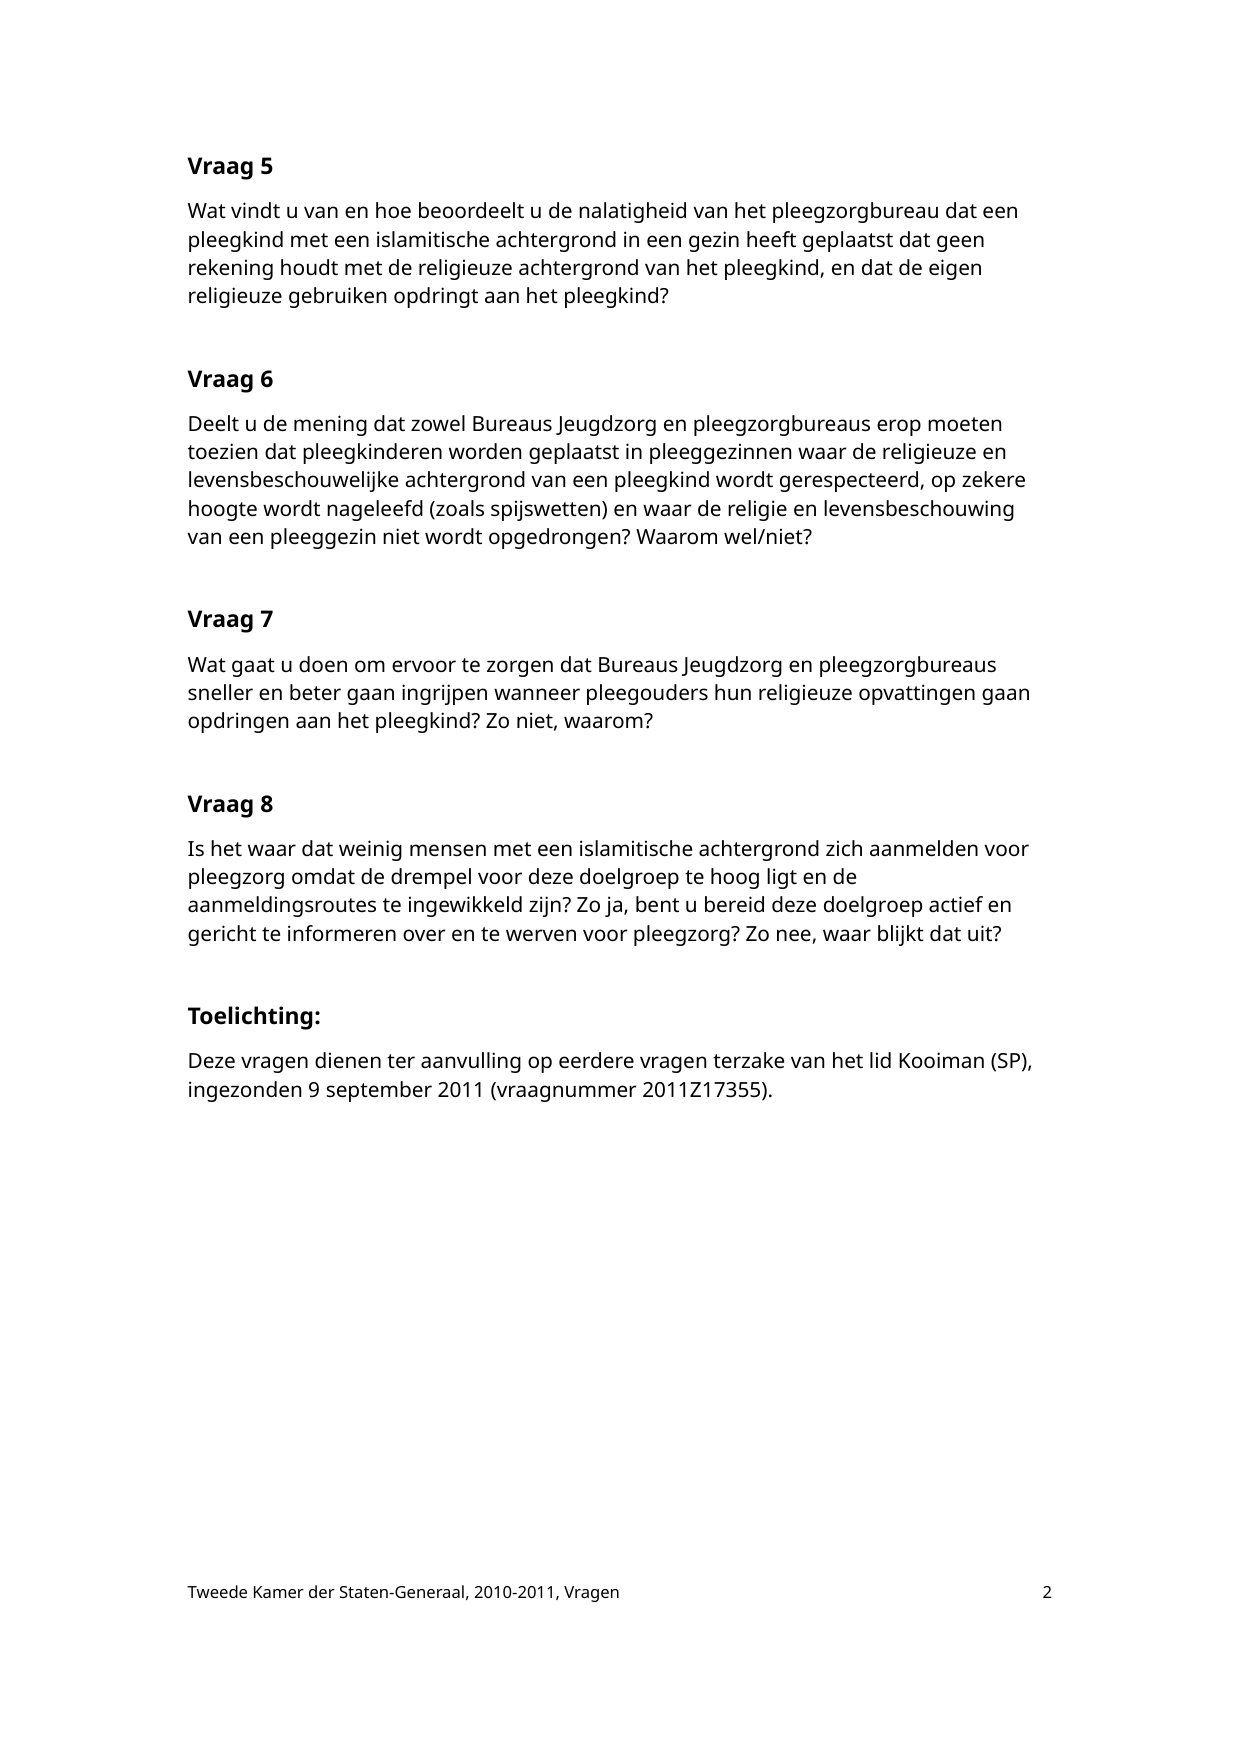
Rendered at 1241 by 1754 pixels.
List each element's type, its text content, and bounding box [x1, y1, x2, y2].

text Is het waar dat weinig mensen met een islamitische achtergrond zich aanmelden voor pleegzorg omdat de drempel voor deze doelgroep te hoog ligt en de aanmeldingsroutes te ingewikkeld zijn? Zo ja, bent u bereid deze doelgroep actief en gericht te informeren over en te werven voor pleegzorg? Zo nee, waar blijkt dat uit? [187, 834, 1053, 947]
subtitle Vraag 6 [187, 362, 1053, 394]
subtitle Vraag 8 [187, 787, 1053, 819]
subtitle Vraag 7 [187, 603, 1053, 635]
text Wat gaat u doen om ervoor te zorgen dat Bureaus Jeugdzorg en pleegzorgbureaus sneller en beter gaan ingrijpen wanneer pleegouders hun religieuze opvattingen gaan opdringen aan het pleegkind? Zo niet, waarom? [187, 650, 1053, 735]
text Wat vindt u van en hoe beoordeelt u de nalatigheid van het pleegzorgbureau dat een pleegkind met een islamitische achtergrond in een gezin heeft geplaatst dat geen rekening houdt met de religieuze achtergrond van het pleegkind, en dat de eigen religieuze gebruiken opdringt aan het pleegkind? [187, 196, 1053, 310]
subtitle Toelichting: [187, 1000, 1053, 1031]
text Deze vragen dienen ter aanvulling op eerdere vragen terzake van het lid Kooiman (SP), ingezonden 9 september 2011 (vraagnummer 2011Z17355). [187, 1046, 1053, 1103]
text Deelt u de mening dat zowel Bureaus Jeugdzorg en pleegzorgbureaus erop moeten toezien dat pleegkinderen worden geplaatst in pleeggezinnen waar de religieuze en levensbeschouwelijke achtergrond van een pleegkind wordt gerespecteerd, op zekere hoogte wordt nageleefd (zoals spijswetten) en waar de religie en levensbeschouwing van een pleeggezin niet wordt opgedrongen? Waarom wel/niet? [187, 409, 1053, 551]
subtitle Vraag 5 [187, 150, 1053, 181]
